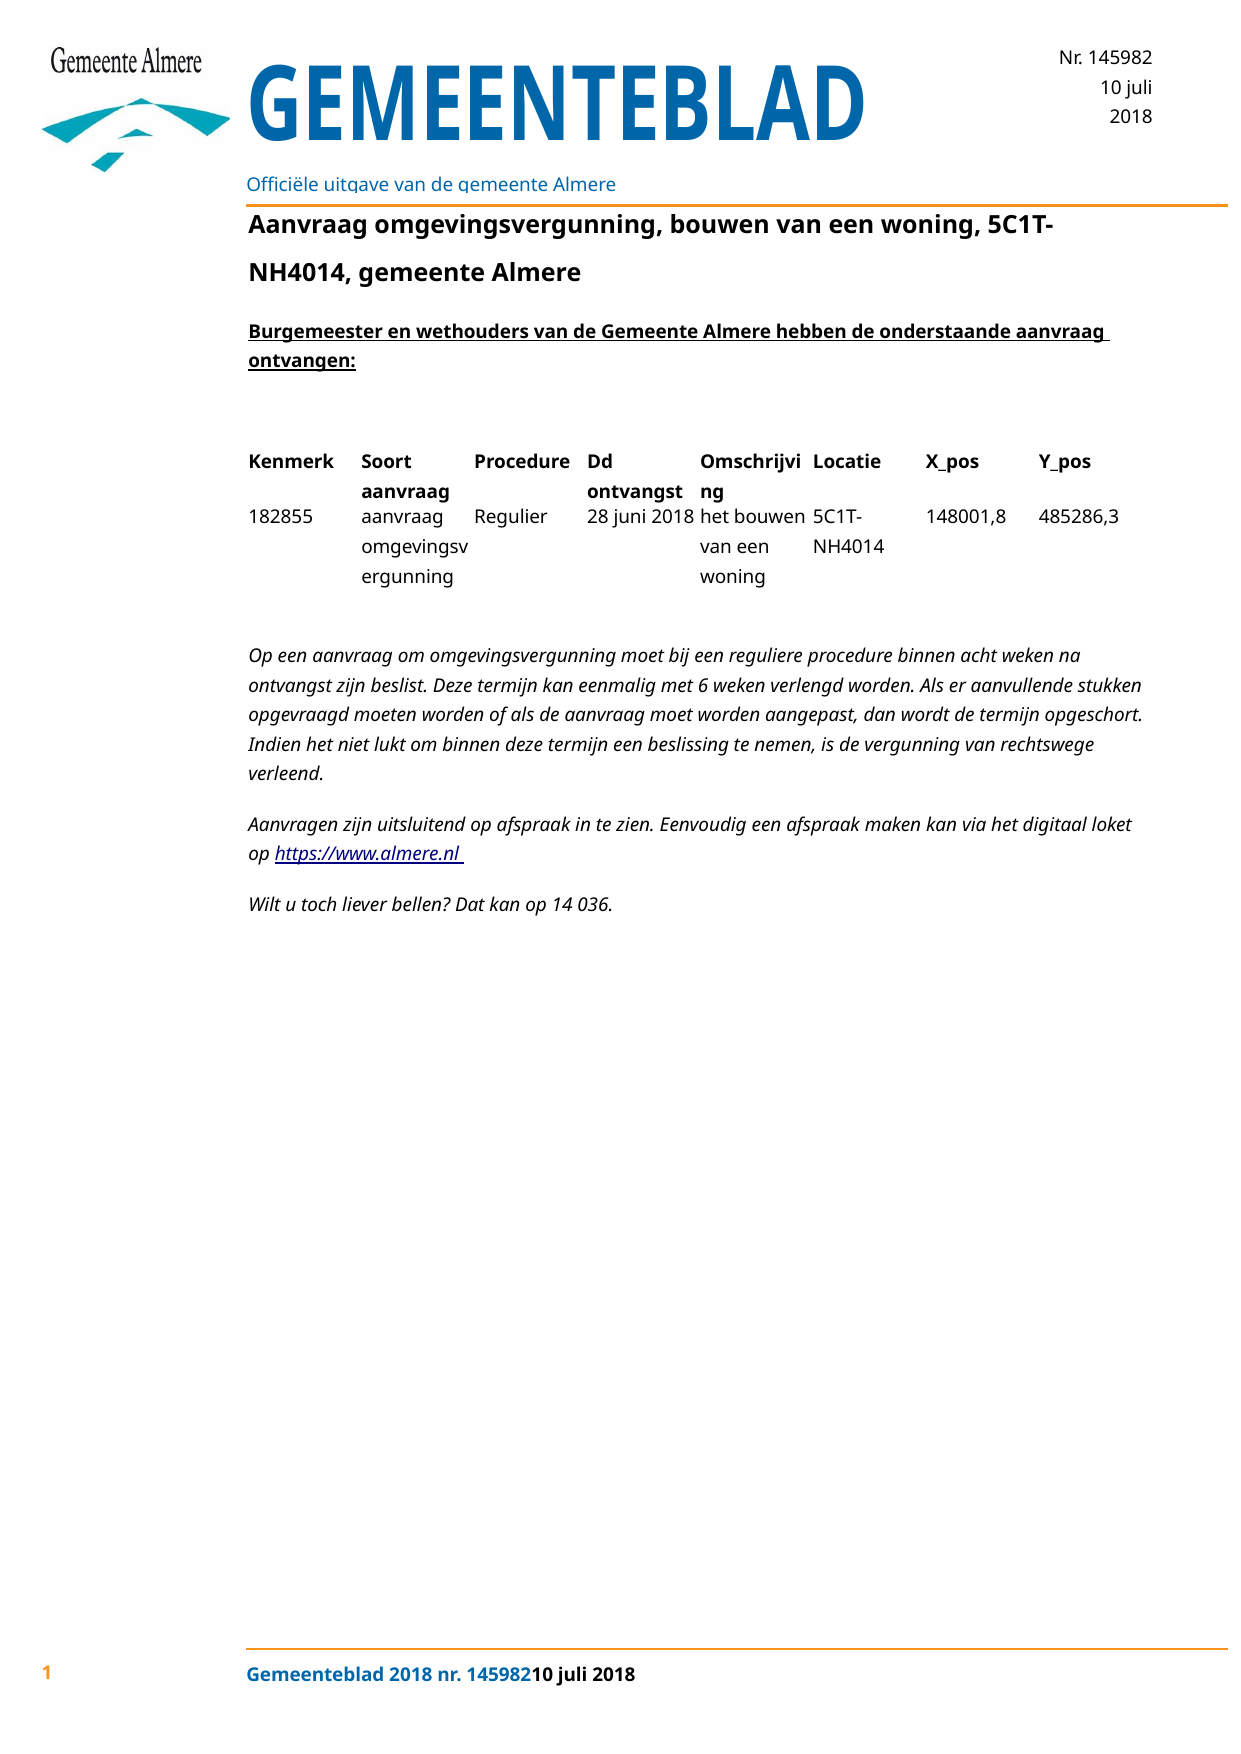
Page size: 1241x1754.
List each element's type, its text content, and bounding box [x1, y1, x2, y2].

table_header Y_pos [1039, 449, 1152, 504]
table_cell Regulier [474, 504, 587, 589]
table_cell het bouwen van een woning [700, 504, 813, 589]
text Wilt u toch liever bellen? Dat kan op 14 036. [248, 891, 1152, 917]
table_cell 485286,3 [1039, 504, 1152, 589]
picture [41, 47, 231, 172]
text Aanvraag omgevingsvergunning, bouwen van een woning, 5C1T-NH4014, gemeente Almere [248, 207, 1152, 288]
table_header Locatie [813, 449, 926, 504]
table_cell 182855 [248, 504, 361, 589]
table_header Procedure [474, 449, 587, 504]
table_header X_pos [926, 449, 1038, 504]
table_header Dd ontvangst [587, 449, 700, 504]
table_cell 148001,8 [926, 504, 1038, 589]
table_header Kenmerk [248, 449, 361, 504]
text Burgemeester en wethouders van de Gemeente Almere hebben de onderstaande aanvraag ontvangen: [248, 318, 1152, 373]
table_cell aanvraag omgevingsvergunning [361, 504, 474, 589]
table_cell 28 juni 2018 [587, 504, 700, 589]
text Op een aanvraag om omgevingsvergunning moet bij een reguliere procedure binnen acht weken na ontvangst zijn beslist. Deze termijn kan eenmalig met 6 weken verlengd worden. Als er aanvullende stukken opgevraagd moeten worden of als de aanvraag moet worden aangepast, dan wordt de termijn opgeschort. Indien het niet lukt om binnen deze termijn een beslissing te nemen, is de vergunning van rechtswege verleend. [248, 642, 1152, 786]
table_cell 5C1T-NH4014 [813, 504, 926, 589]
text Aanvragen zijn uitsluitend op afspraak in te zien. Eenvoudig een afspraak maken kan via het digitaal loket op https://www.almere.nl [248, 811, 1152, 866]
table_header Omschrijving [700, 449, 813, 504]
table_header Soort aanvraag [361, 449, 474, 504]
